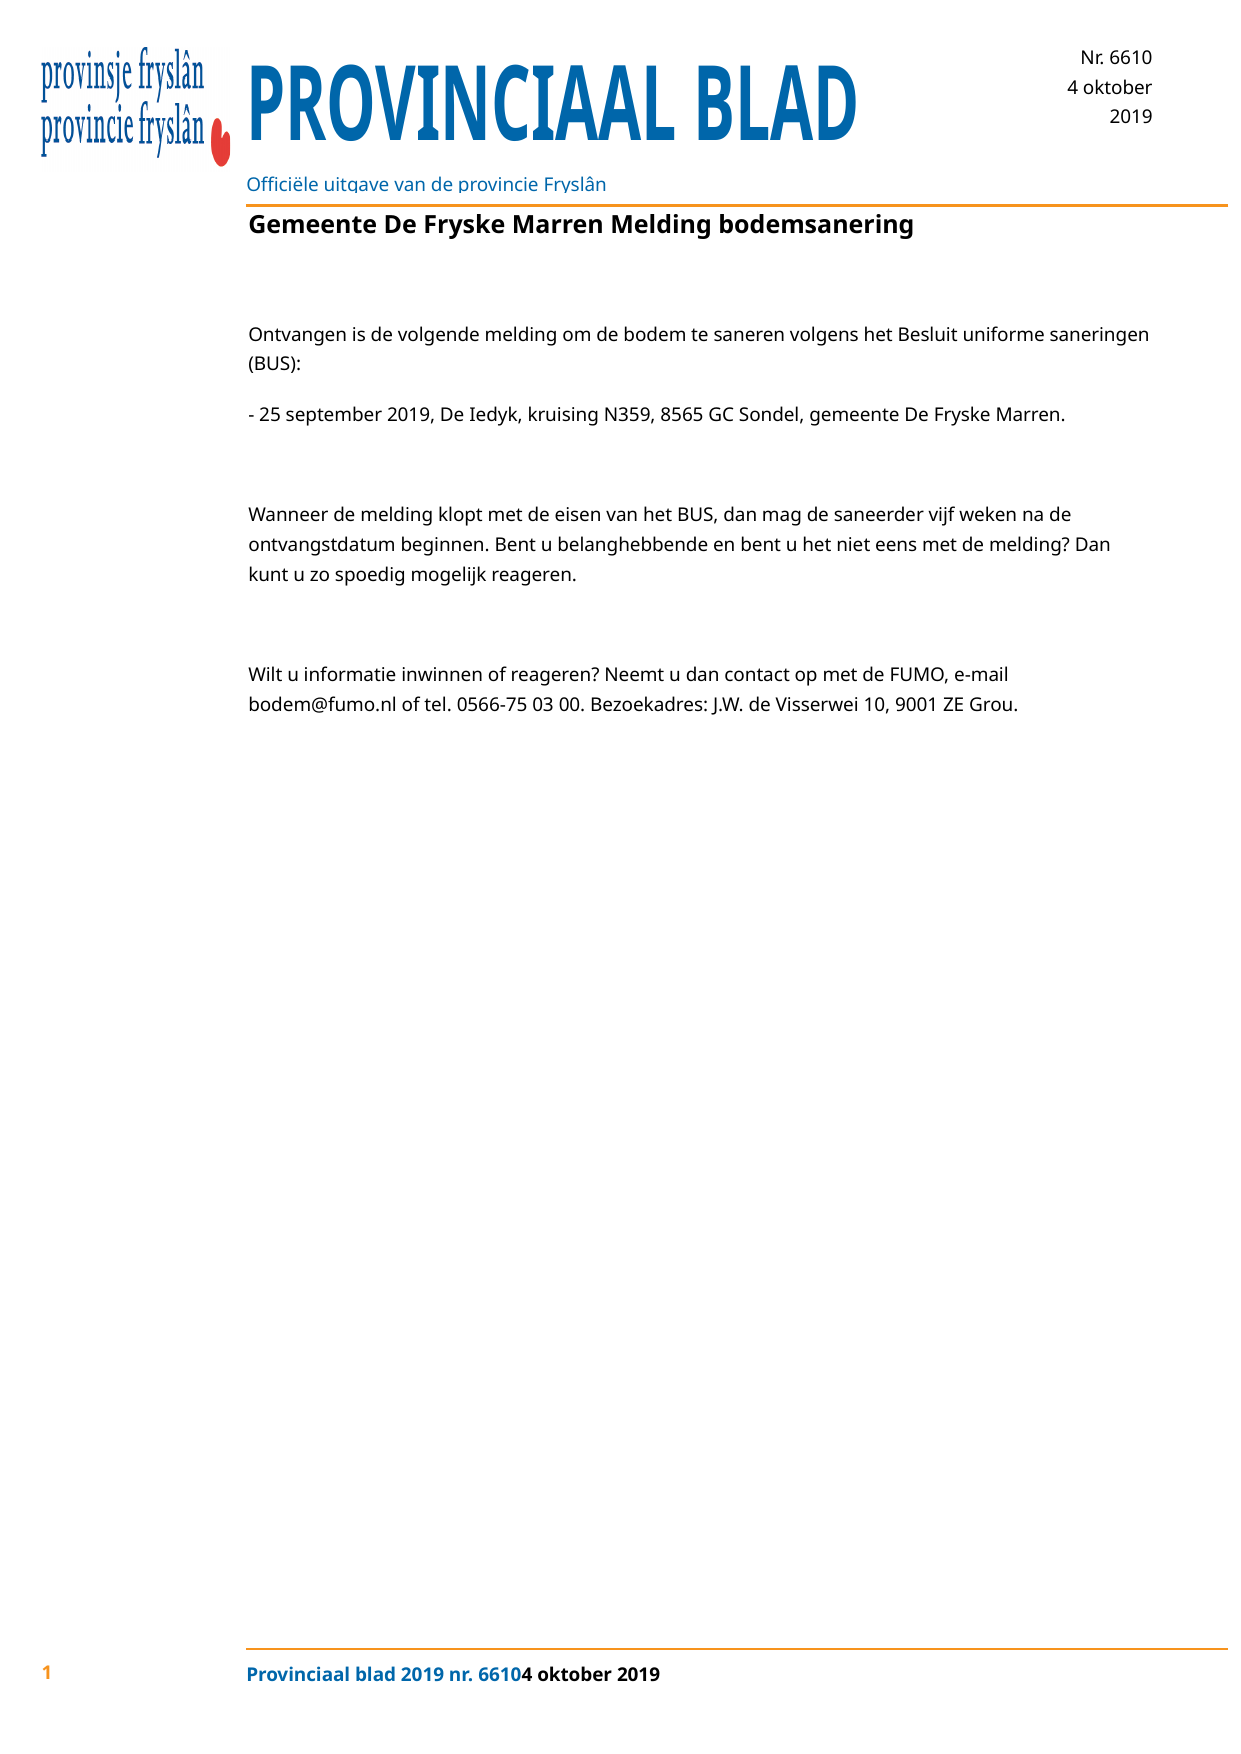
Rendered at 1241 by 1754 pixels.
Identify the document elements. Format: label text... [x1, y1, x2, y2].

text Wanneer de melding klopt met de eisen van het BUS, dan mag de saneerder vijf weken na de ontvangstdatum beginnen. Bent u belanghebbende en bent u het niet eens met de melding? Dan kunt u zo spoedig mogelijk reageren. [248, 502, 1152, 586]
text Ontvangen is de volgende melding om de bodem te saneren volgens het Besluit uniforme saneringen (BUS): [248, 321, 1152, 376]
text Gemeente De Fryske Marren Melding bodemsanering [248, 207, 1152, 241]
picture [41, 47, 231, 172]
text - 25 september 2019, De Iedyk, kruising N359, 8565 GC Sondel, gemeente De Fryske Marren. [248, 401, 1152, 426]
text Wilt u informatie inwinnen of reageren? Neemt u dan contact op met de FUMO, e-mail bodem@fumo.nl of tel. 0566-75 03 00. Bezoekadres: J.W. de Visserwei 10, 9001 ZE Grou. [248, 662, 1152, 717]
